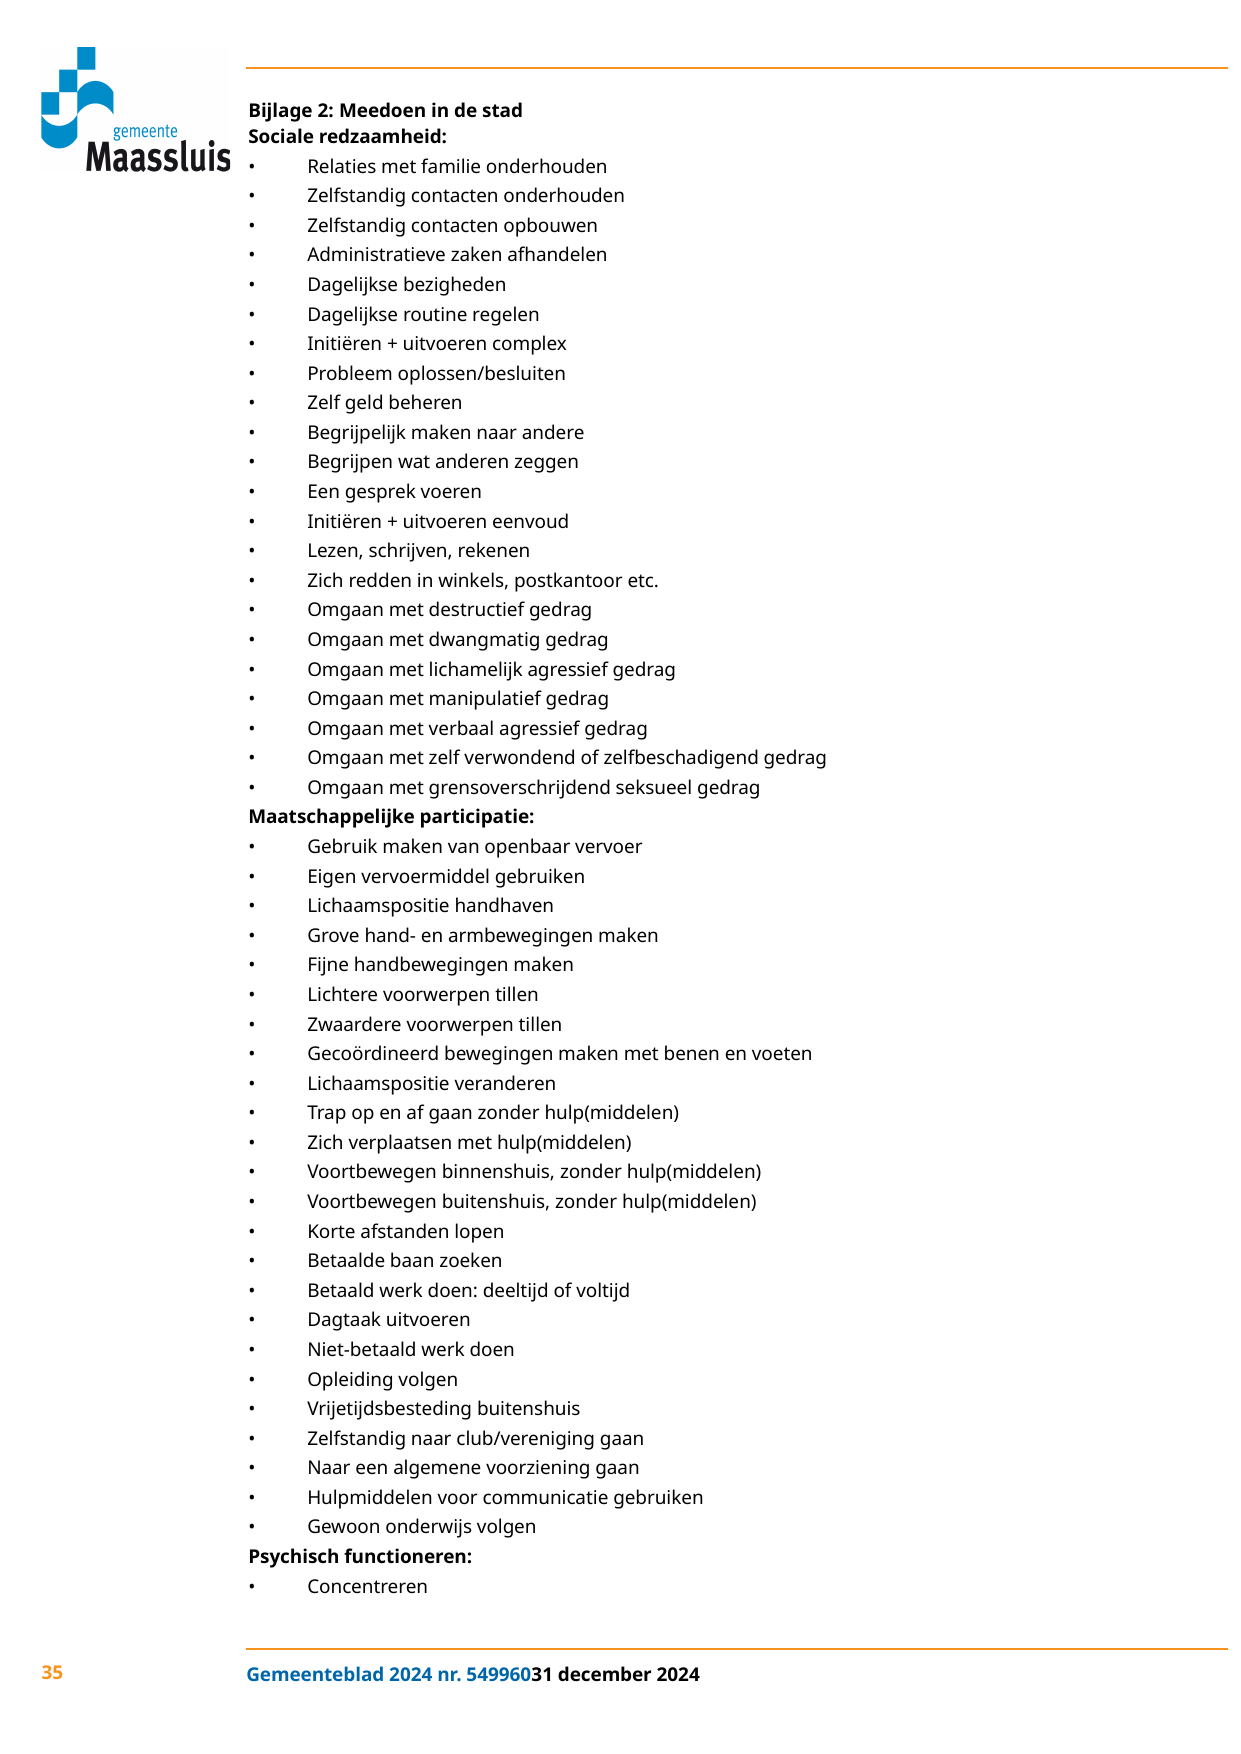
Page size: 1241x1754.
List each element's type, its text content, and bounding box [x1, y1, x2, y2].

list Zich verplaatsen met hulp(middelen) [248, 1129, 1152, 1155]
text Bijlage 2: Meedoen in de stad [248, 95, 1152, 123]
list Dagelijkse bezigheden [248, 271, 1152, 297]
list Dagtaak uitvoeren [248, 1307, 1152, 1332]
list Concentreren [248, 1573, 1152, 1599]
list Zwaardere voorwerpen tillen [248, 1011, 1152, 1037]
list Voortbewegen binnenshuis, zonder hulp(middelen) [248, 1159, 1152, 1184]
list Hulpmiddelen voor communicatie gebruiken [248, 1484, 1152, 1510]
list Naar een algemene voorziening gaan [248, 1454, 1152, 1480]
list Grove hand- en armbewegingen maken [248, 922, 1152, 948]
list Betaalde baan zoeken [248, 1247, 1152, 1273]
list Lichaamspositie veranderen [248, 1070, 1152, 1096]
text Maatschappelijke participatie: [248, 804, 1152, 829]
list Opleiding volgen [248, 1366, 1152, 1392]
list Korte afstanden lopen [248, 1218, 1152, 1244]
list Administratieve zaken afhandelen [248, 242, 1152, 267]
list Begrijpen wat anderen zeggen [248, 449, 1152, 474]
list Fijne handbewegingen maken [248, 952, 1152, 977]
text Psychisch functioneren: [248, 1543, 1152, 1569]
list Omgaan met destructief gedrag [248, 597, 1152, 622]
list Begrijpelijk maken naar andere [248, 419, 1152, 445]
list Gewoon onderwijs volgen [248, 1514, 1152, 1539]
list Probleem oplossen/besluiten [248, 360, 1152, 386]
list Betaald werk doen: deeltijd of voltijd [248, 1277, 1152, 1303]
text Sociale redzaamheid: [248, 123, 1152, 149]
list Lezen, schrijven, rekenen [248, 537, 1152, 563]
list Dagelijkse routine regelen [248, 301, 1152, 327]
list Zelfstandig contacten onderhouden [248, 182, 1152, 208]
list Eigen vervoermiddel gebruiken [248, 863, 1152, 889]
list Omgaan met dwangmatig gedrag [248, 626, 1152, 652]
list Initiëren + uitvoeren eenvoud [248, 508, 1152, 534]
list Zelfstandig naar club/vereniging gaan [248, 1425, 1152, 1451]
list Trap op en af gaan zonder hulp(middelen) [248, 1099, 1152, 1125]
list Zelfstandig contacten opbouwen [248, 212, 1152, 238]
list Omgaan met manipulatief gedrag [248, 685, 1152, 711]
list Omgaan met verbaal agressief gedrag [248, 715, 1152, 741]
list Omgaan met grensoverschrijdend seksueel gedrag [248, 774, 1152, 800]
list Niet-betaald werk doen [248, 1336, 1152, 1362]
list Zelf geld beheren [248, 389, 1152, 415]
list Relaties met familie onderhouden [248, 153, 1152, 179]
list Een gesprek voeren [248, 478, 1152, 504]
list Zich redden in winkels, postkantoor etc. [248, 567, 1152, 593]
list Omgaan met zelf verwondend of zelfbeschadigend gedrag [248, 744, 1152, 770]
list Lichaamspositie handhaven [248, 892, 1152, 918]
list Gecoördineerd bewegingen maken met benen en voeten [248, 1040, 1152, 1066]
list Voortbewegen buitenshuis, zonder hulp(middelen) [248, 1188, 1152, 1214]
picture [41, 47, 77, 92]
list Gebruik maken van openbaar vervoer [248, 833, 1152, 859]
list Vrijetijdsbesteding buitenshuis [248, 1395, 1152, 1421]
list Initiëren + uitvoeren complex [248, 330, 1152, 356]
picture [41, 47, 231, 172]
list Lichtere voorwerpen tillen [248, 981, 1152, 1007]
list Omgaan met lichamelijk agressief gedrag [248, 656, 1152, 682]
